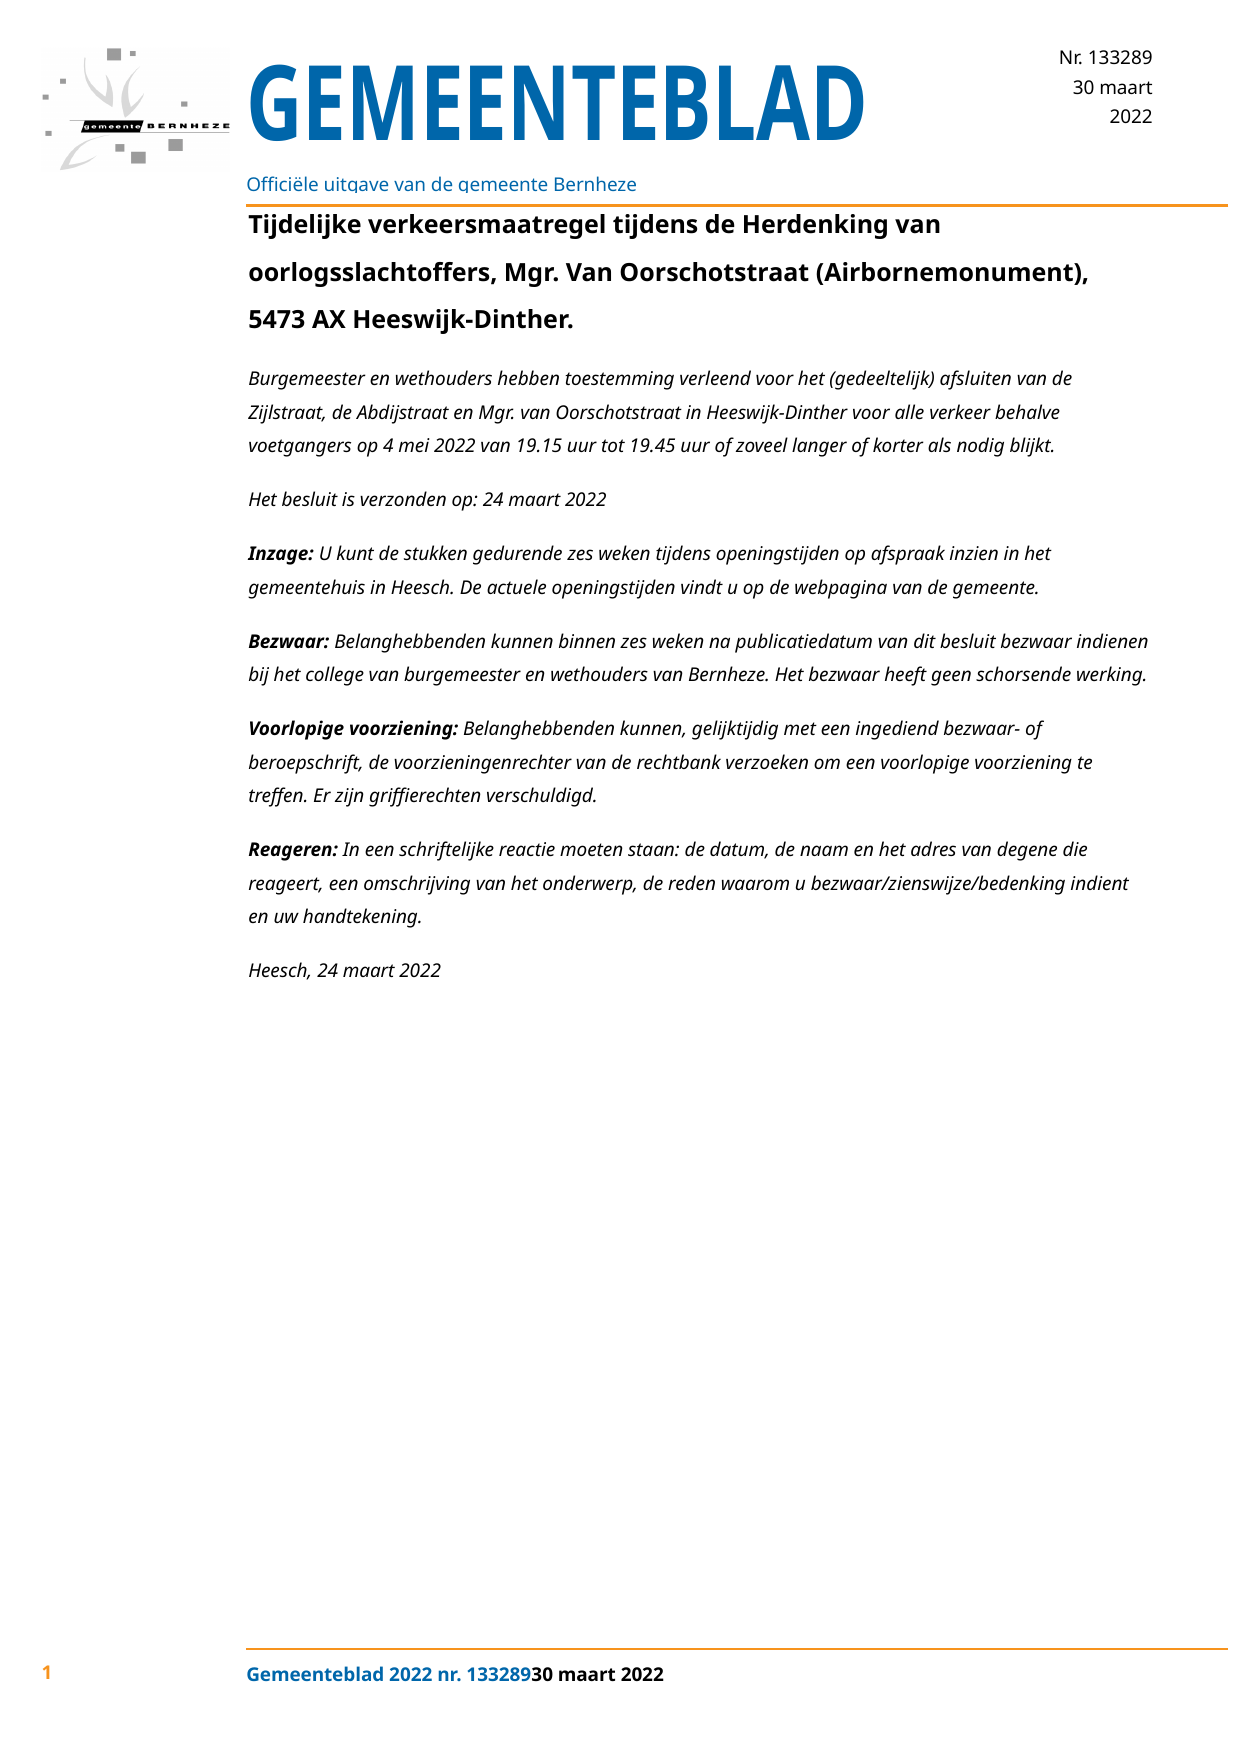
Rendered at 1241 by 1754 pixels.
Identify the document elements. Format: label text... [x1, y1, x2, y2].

text Reageren: In een schriftelijke reactie moeten staan: de datum, de naam en het adres van degene die reageert, een omschrijving van het onderwerp, de reden waarom u bezwaar/zienswijze/bedenking indient en uw handtekening. [248, 836, 1152, 929]
picture [41, 47, 231, 172]
text Burgemeester en wethouders hebben toestemming verleend voor het (gedeeltelijk) afsluiten van de Zijlstraat, de Abdijstraat en Mgr. van Oorschotstraat in Heeswijk-Dinther voor alle verkeer behalve voetgangers op 4 mei 2022 van 19.15 uur tot 19.45 uur of zoveel langer of korter als nodig blijkt. [248, 366, 1152, 458]
text Voorlopige voorziening: Belanghebbenden kunnen, gelijktijdig met een ingediend bezwaar- of beroepschrift, de voorzieningenrechter van de rechtbank verzoeken om een voorlopige voorziening te treffen. Er zijn griffierechten verschuldigd. [248, 716, 1152, 808]
text Het besluit is verzonden op: 24 maart 2022 [248, 486, 1152, 512]
text Heesch, 24 maart 2022 [248, 957, 1152, 983]
text Tijdelijke verkeersmaatregel tijdens de Herdenking van oorlogsslachtoffers, Mgr. Van Oorschotstraat (Airbornemonument), 5473 AX Heeswijk-Dinther. [248, 207, 1152, 336]
text Bezwaar: Belanghebbenden kunnen binnen zes weken na publicatiedatum van dit besluit bezwaar indienen bij het college van burgemeester en wethouders van Bernheze. Het bezwaar heeft geen schorsende werking. [248, 628, 1152, 687]
text Inzage: U kunt de stukken gedurende zes weken tijdens openingstijden op afspraak inzien in het gemeentehuis in Heesch. De actuele openingstijden vindt u op de webpagina van de gemeente. [248, 541, 1152, 600]
